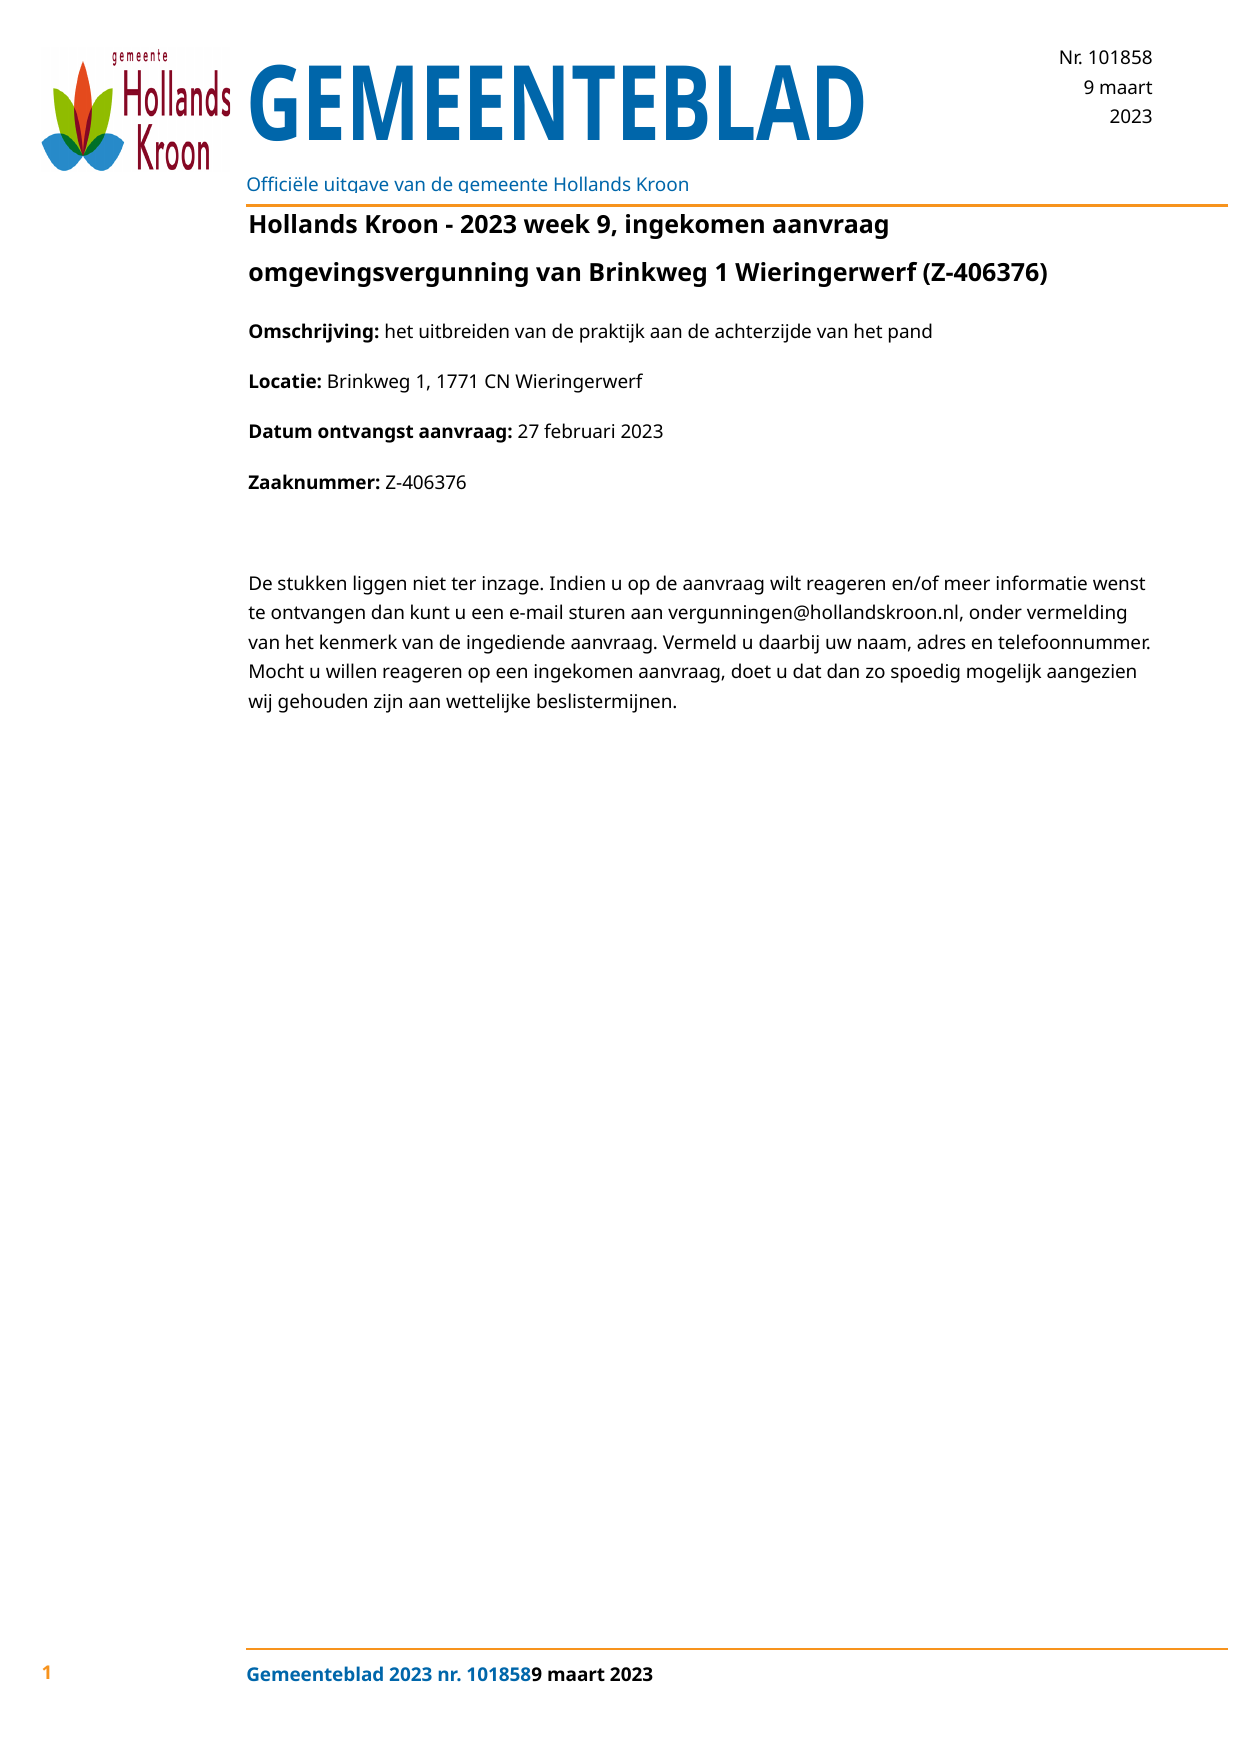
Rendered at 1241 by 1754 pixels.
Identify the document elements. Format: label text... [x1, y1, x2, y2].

text Datum ontvangst aanvraag: 27 februari 2023 [248, 419, 1152, 444]
text Omschrijving: het uitbreiden van de praktijk aan de achterzijde van het pand [248, 318, 1152, 344]
text Zaaknummer: Z-406376 [248, 469, 1152, 495]
text De stukken liggen niet ter inzage. Indien u op de aanvraag wilt reageren en/of meer informatie wenst te ontvangen dan kunt u een e-mail sturen aan vergunningen@hollandskroon.nl, onder vermelding van het kenmerk van de ingediende aanvraag. Vermeld u daarbij uw naam, adres en telefoonnummer. Mocht u willen reageren op een ingekomen aanvraag, doet u dat dan zo spoedig mogelijk aangezien wij gehouden zijn aan wettelijke beslistermijnen. [248, 570, 1152, 714]
text Locatie: Brinkweg 1, 1771 CN Wieringerwerf [248, 368, 1152, 394]
picture [41, 47, 231, 172]
text Hollands Kroon - 2023 week 9, ingekomen aanvraag omgevingsvergunning van Brinkweg 1 Wieringerwerf (Z-406376) [248, 207, 1152, 288]
